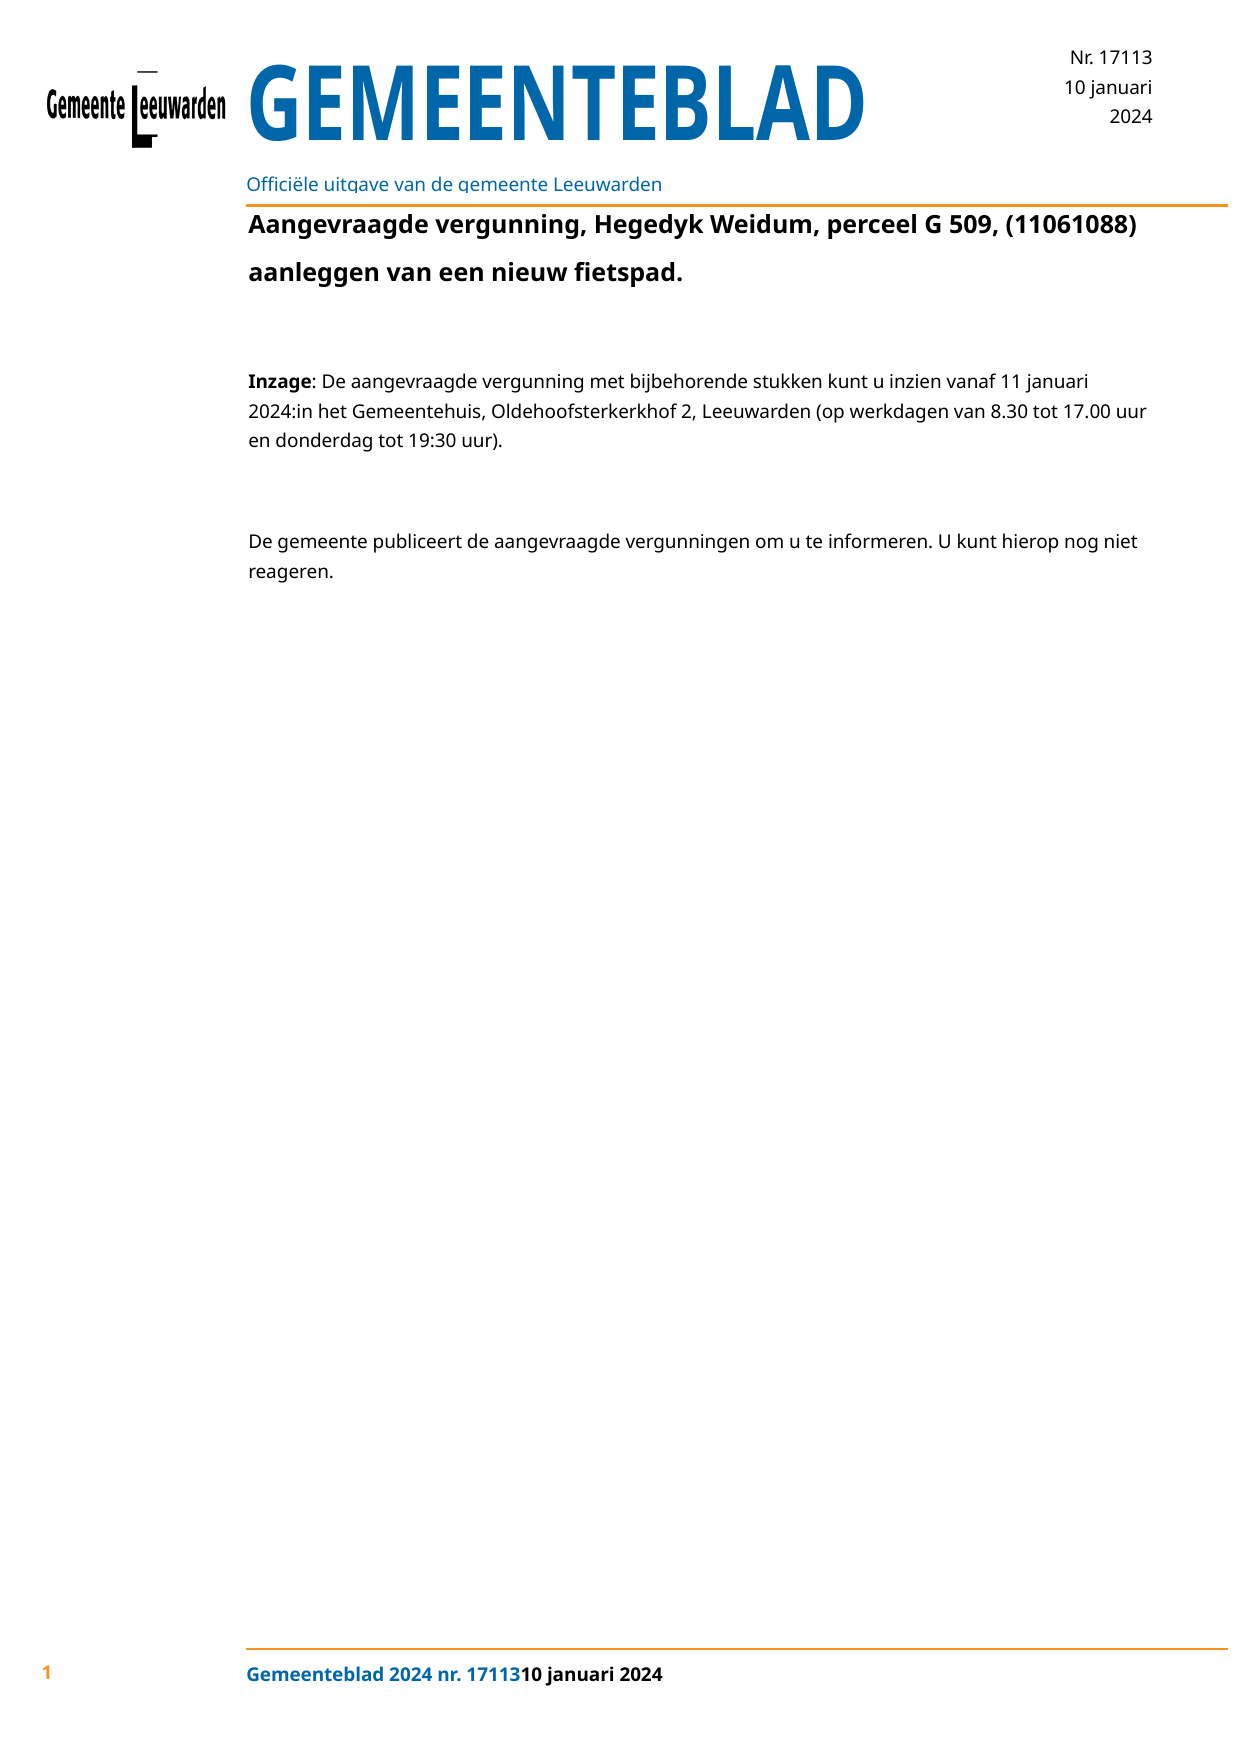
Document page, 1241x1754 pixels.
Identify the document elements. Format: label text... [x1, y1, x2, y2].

text Aangevraagde vergunning, Hegedyk Weidum, perceel G 509, (11061088) aanleggen van een nieuw fietspad. [248, 207, 1152, 288]
text Inzage: De aangevraagde vergunning met bijbehorende stukken kunt u inzien vanaf 11 januari 2024:in het Gemeentehuis, Oldehoofsterkerkhof 2, Leeuwarden (op werkdagen van 8.30 tot 17.00 uur en donderdag tot 19:30 uur). [248, 368, 1152, 453]
picture [41, 47, 231, 172]
text De gemeente publiceert de aangevraagde vergunningen om u te informeren. U kunt hierop nog niet reageren. [248, 528, 1152, 584]
